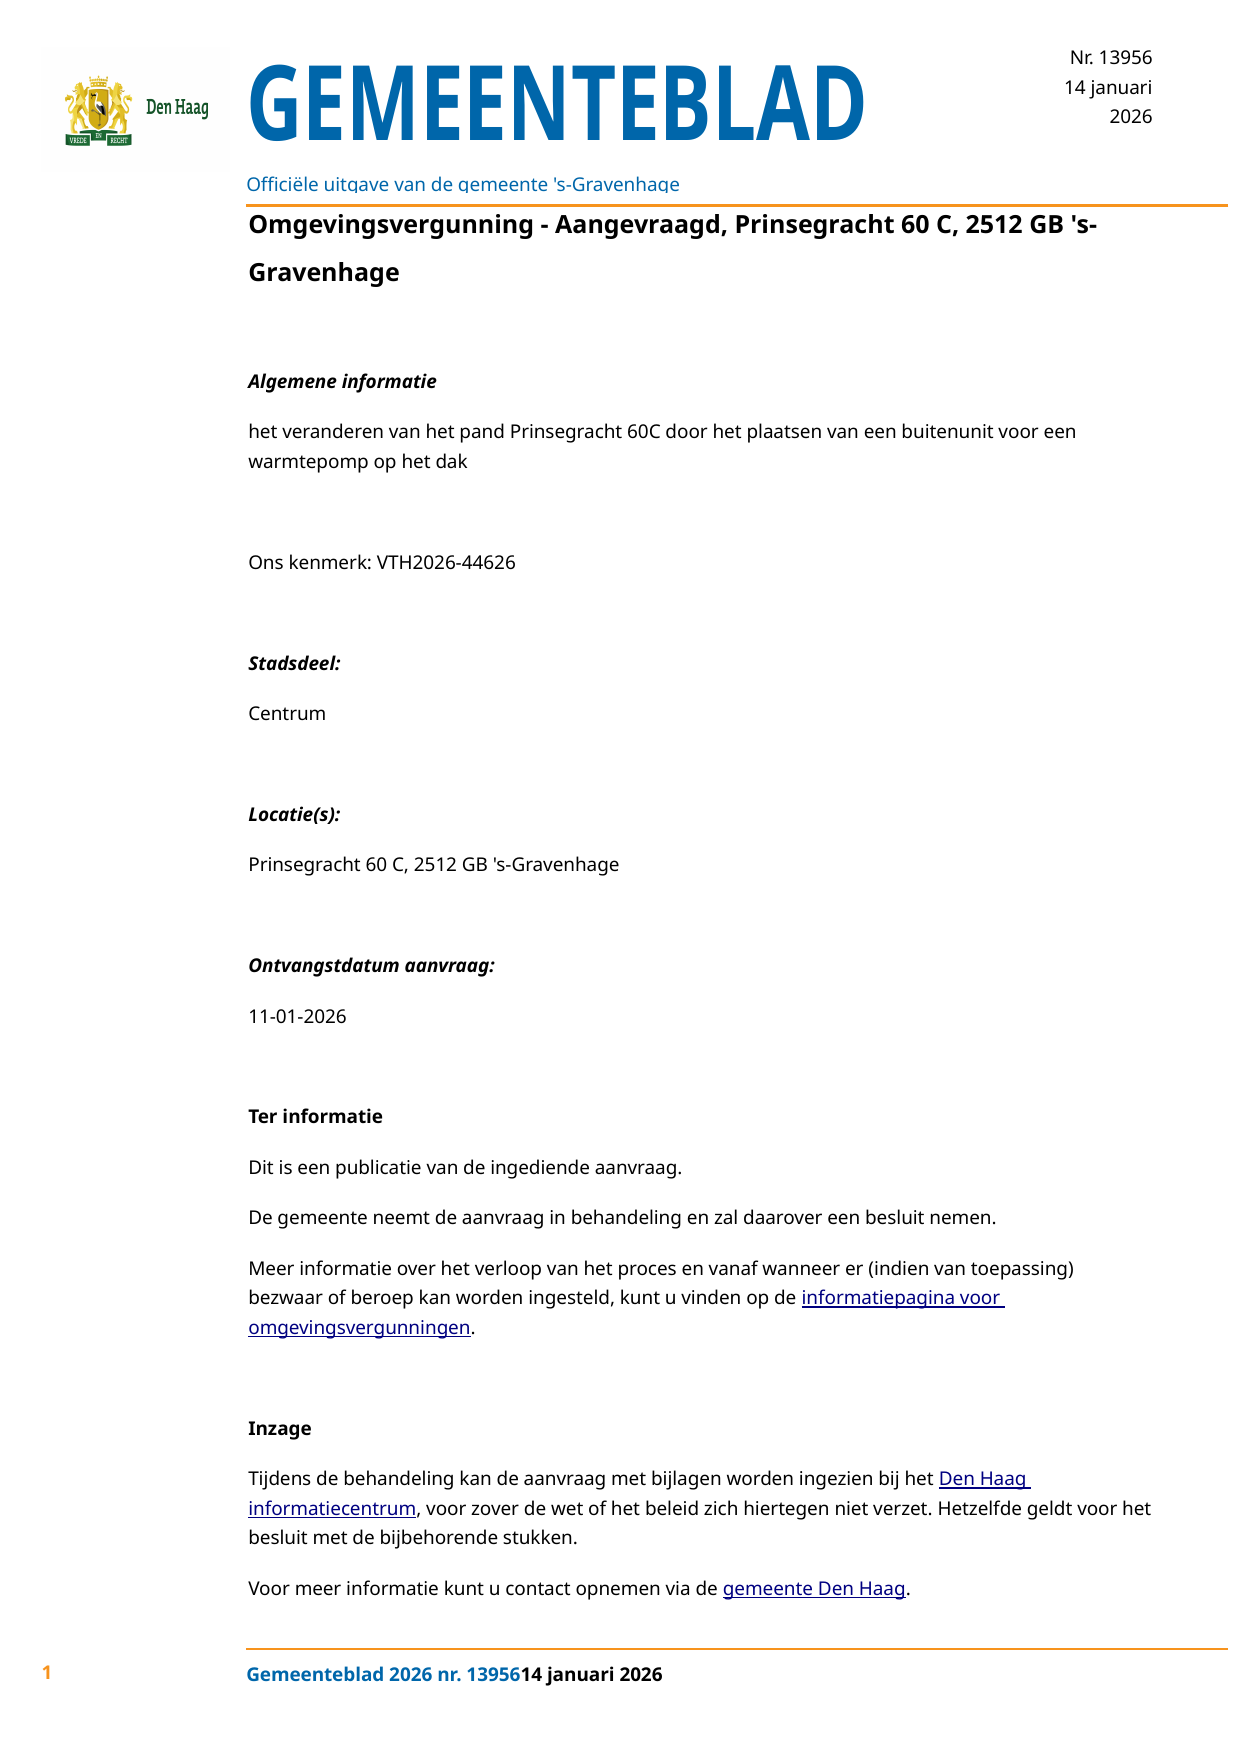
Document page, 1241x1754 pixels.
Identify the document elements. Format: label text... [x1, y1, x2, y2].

text Dit is een publicatie van de ingediende aanvraag. [248, 1154, 1152, 1180]
text Omgevingsvergunning - Aangevraagd, Prinsegracht 60 C, 2512 GB 's-Gravenhage [248, 207, 1152, 288]
text Stadsdeel: [248, 650, 1152, 676]
text Tijdens de behandeling kan de aanvraag met bijlagen worden ingezien bij het Den Haag informatiecentrum, voor zover de wet of het beleid zich hiertegen niet verzet. Hetzelfde geldt voor het besluit met de bijbehorende stukken. [248, 1465, 1152, 1550]
text Ontvangstdatum aanvraag: [248, 952, 1152, 978]
text Ons kenmerk: VTH2026-44626 [248, 549, 1152, 575]
text Prinsegracht 60 C, 2512 GB 's-Gravenhage [248, 852, 1152, 877]
text De gemeente neemt de aanvraag in behandeling en zal daarover een besluit nemen. [248, 1204, 1152, 1230]
text Inzage [248, 1415, 1152, 1441]
text Locatie(s): [248, 801, 1152, 827]
text 11-01-2026 [248, 1003, 1152, 1029]
text het veranderen van het pand Prinsegracht 60C door het plaatsen van een buitenunit voor een warmtepomp op het dak [248, 419, 1152, 474]
text Algemene informatie [248, 368, 1152, 394]
text Meer informatie over het verloop van het proces en vanaf wanneer er (indien van toepassing) bezwaar of beroep kan worden ingesteld, kunt u vinden op de informatiepagina voor omgevingsvergunningen. [248, 1255, 1152, 1340]
picture [41, 47, 231, 172]
text Ter informatie [248, 1104, 1152, 1129]
text Centrum [248, 700, 1152, 726]
text Voor meer informatie kunt u contact opnemen via de gemeente Den Haag. [248, 1575, 1152, 1601]
